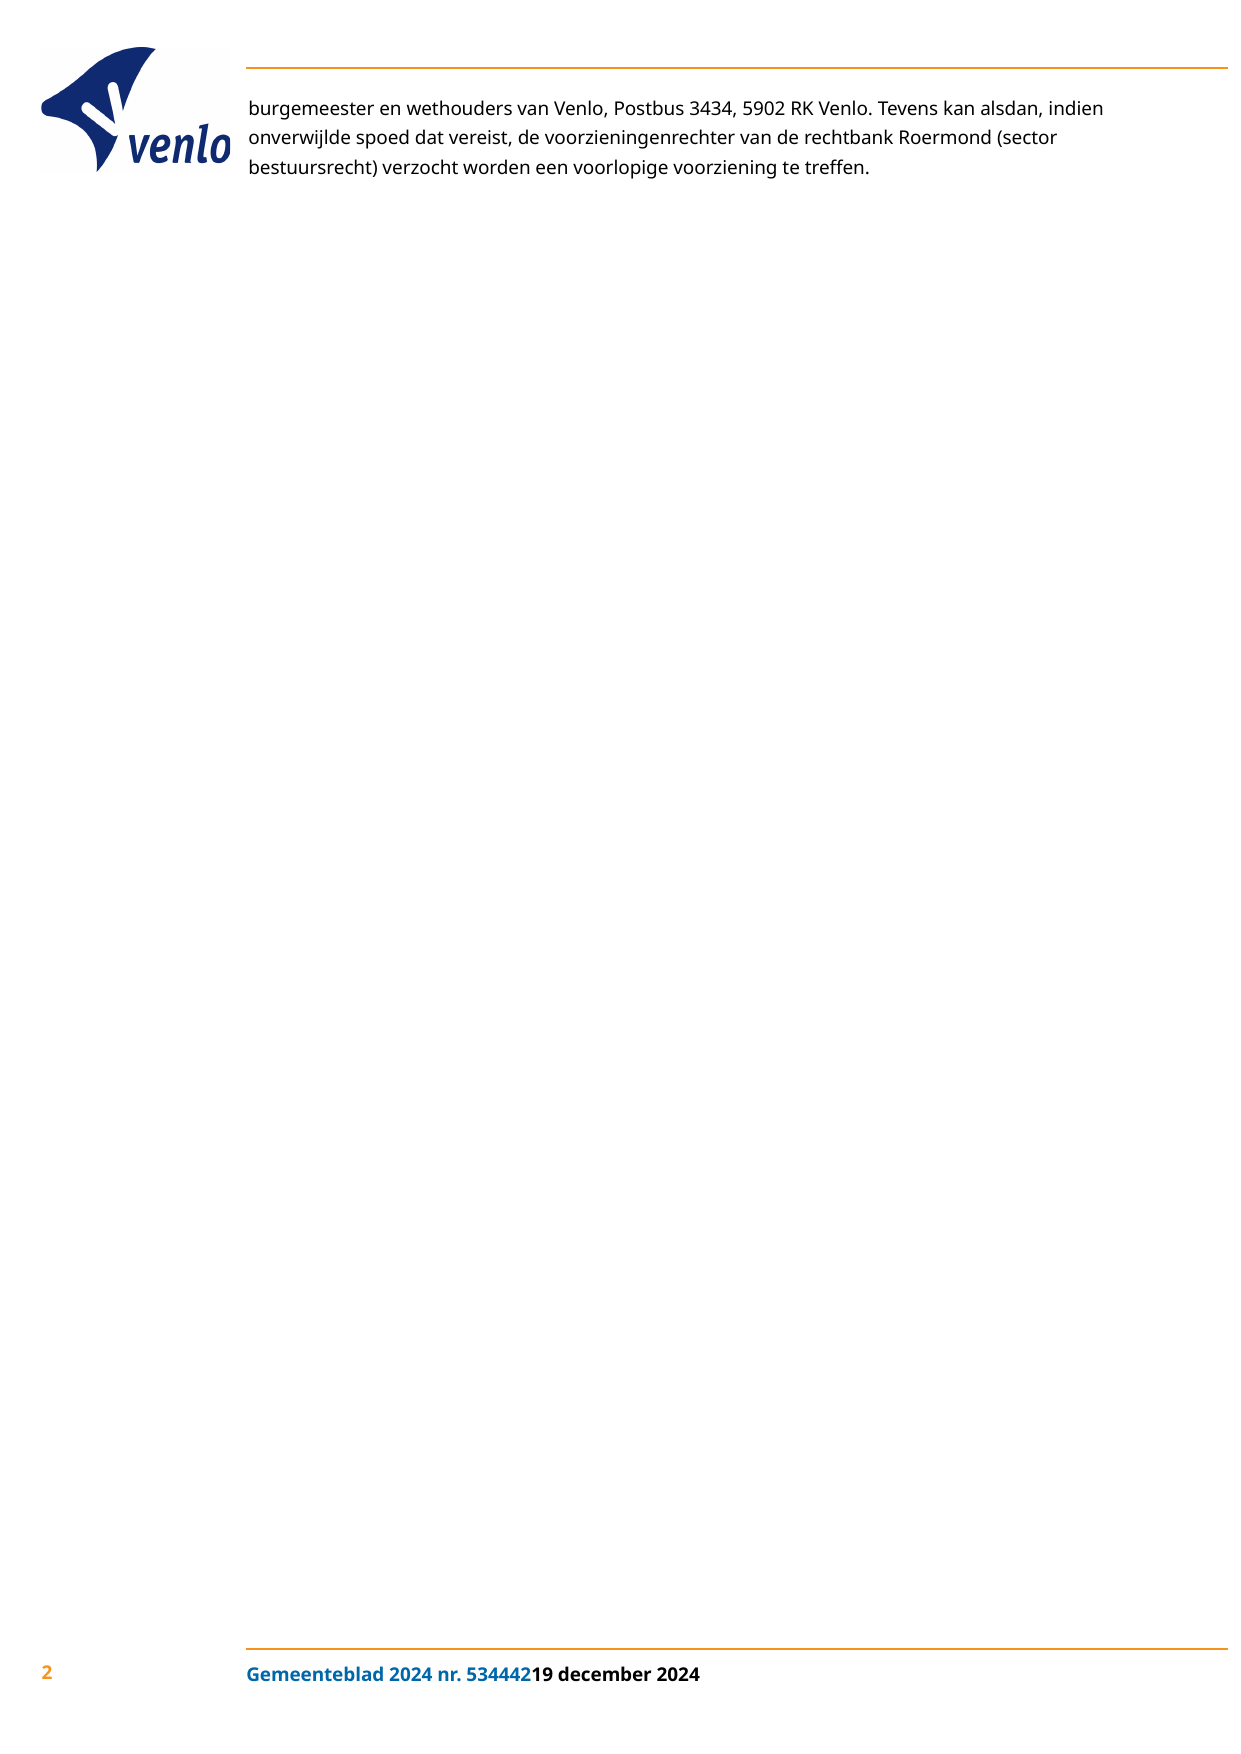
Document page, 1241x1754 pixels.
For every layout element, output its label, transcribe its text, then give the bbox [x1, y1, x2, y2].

text burgemeester en wethouders van Venlo, Postbus 3434, 5902 RK Venlo. Tevens kan alsdan, indien onverwijlde spoed dat vereist, de voorzieningenrechter van de rechtbank Roermond (sector bestuursrecht) verzocht worden een voorlopige voorziening te treffen. [248, 95, 1152, 180]
picture [41, 47, 231, 172]
